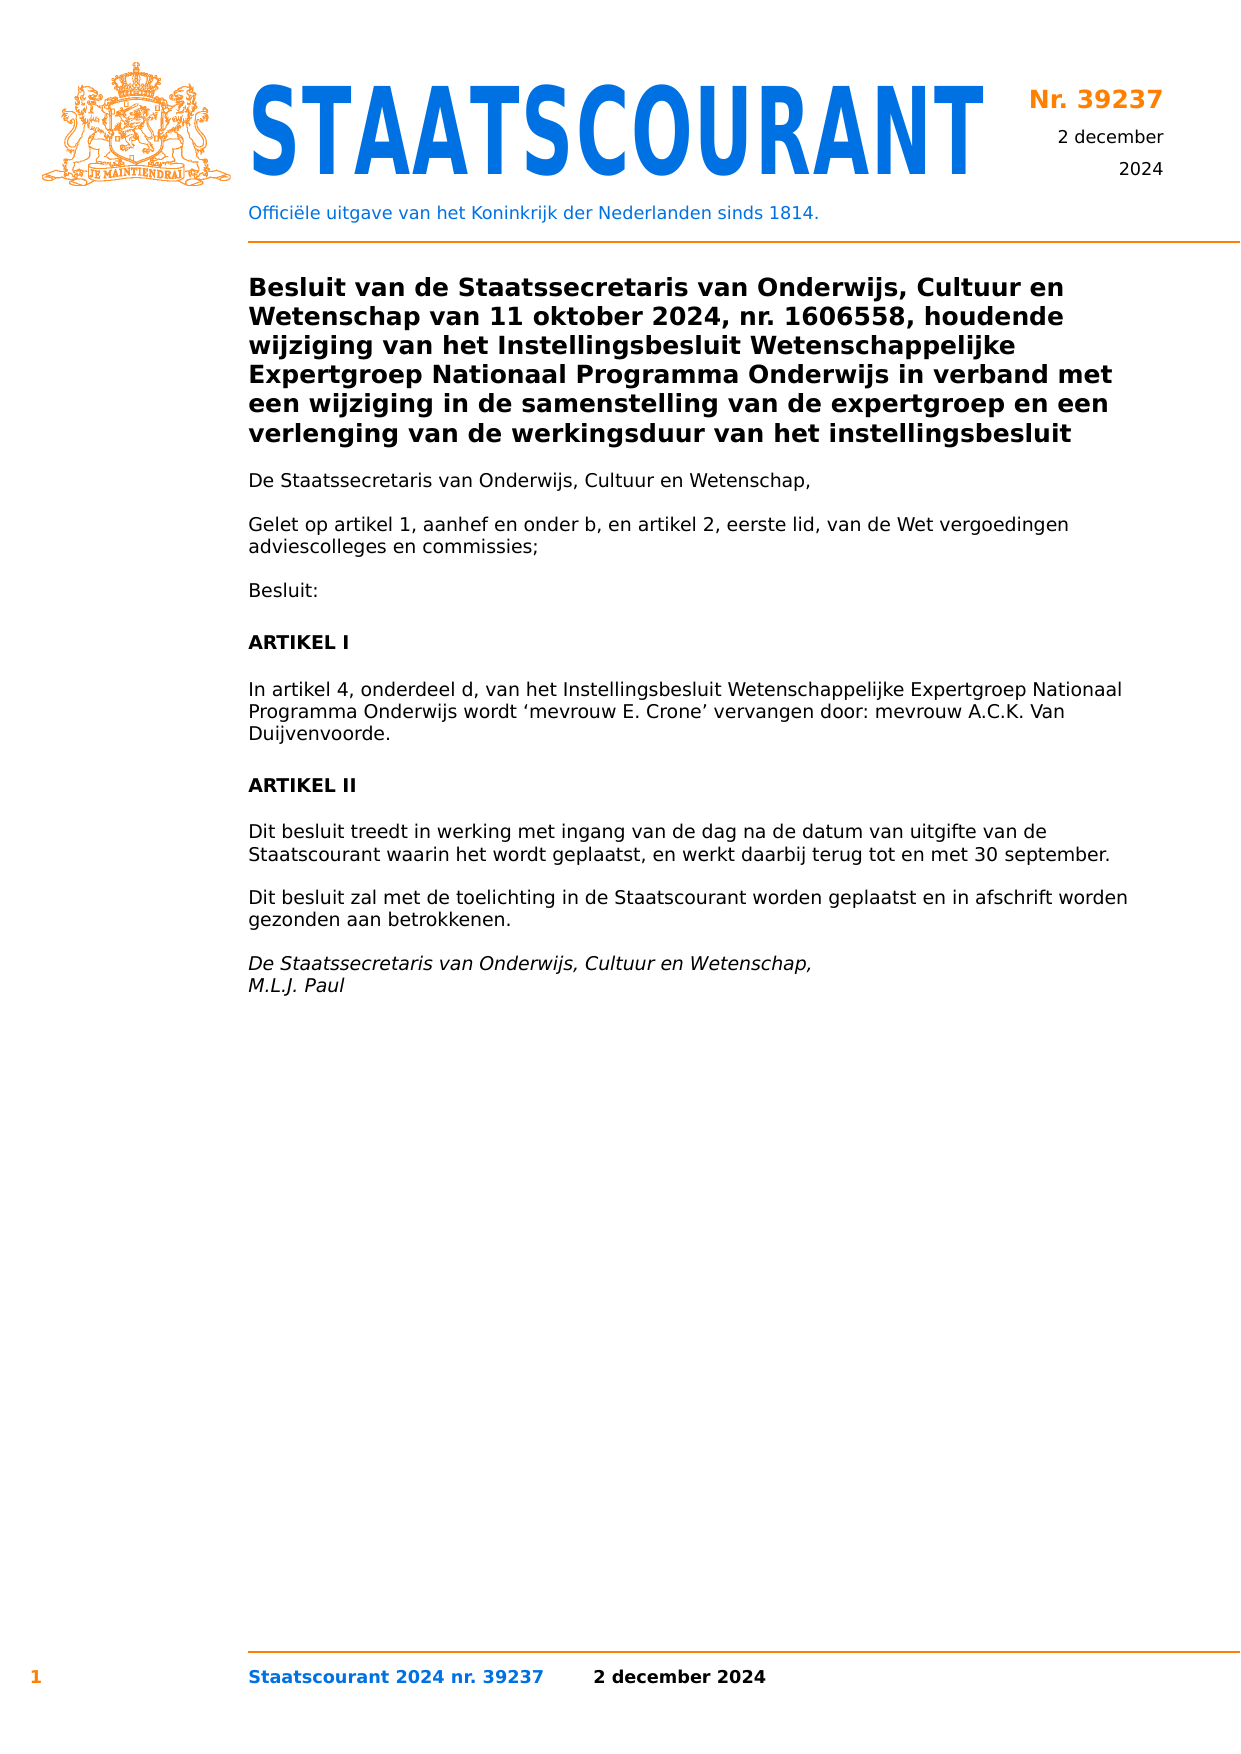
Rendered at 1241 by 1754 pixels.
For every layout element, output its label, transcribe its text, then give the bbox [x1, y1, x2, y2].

text De Staatssecretaris van Onderwijs, Cultuur en Wetenschap, [248, 470, 1163, 492]
table_header Nr. 39237 [998, 62, 1240, 121]
table_header STAATSCOURANT [248, 62, 998, 203]
text In artikel 4, onderdeel d, van het Instellingsbesluit Wetenschappelijke Expertgroep Nationaal Programma Onderwijs wordt ‘mevrouw E. Crone’ vervangen door: mevrouw A.C.K. Van Duijvenvoorde. [248, 678, 1163, 744]
table_cell 2024 [998, 153, 1240, 203]
text Dit besluit treedt in werking met ingang van de dag na de datum van uitgifte van de Staatscourant waarin het wordt geplaatst, en werkt daarbij terug tot en met 30 september. [248, 821, 1163, 865]
table_cell 2 december [998, 121, 1240, 153]
text De Staatssecretaris van Onderwijs, Cultuur en Wetenschap, M.L.J. Paul [248, 953, 1163, 997]
subtitle ARTIKEL II [248, 774, 1163, 796]
subtitle Besluit van de Staatssecretaris van Onderwijs, Cultuur en Wetenschap van 11 oktober 2024, nr. 1606558, houdende wijziging van het Instellingsbesluit Wetenschappelijke Expertgroep Nationaal Programma Onderwijs in verband met een wijziging in de samenstelling van de expertgroep en een verlenging van de werkingsduur van het instellingsbesluit [248, 273, 1163, 448]
subtitle ARTIKEL I [248, 632, 1163, 653]
text Besluit: [248, 579, 1163, 602]
picture [41, 62, 231, 186]
table_cell Officiële uitgave van het Koninkrijk der Nederlanden sinds 1814. [248, 203, 1240, 241]
table_header [25, 62, 248, 241]
text Gelet op artikel 1, aanhef en onder b, en artikel 2, eerste lid, van de Wet vergoedingen adviescolleges en commissies; [248, 514, 1163, 558]
text Dit besluit zal met de toelichting in de Staatscourant worden geplaatst en in afschrift worden gezonden aan betrokkenen. [248, 887, 1163, 931]
